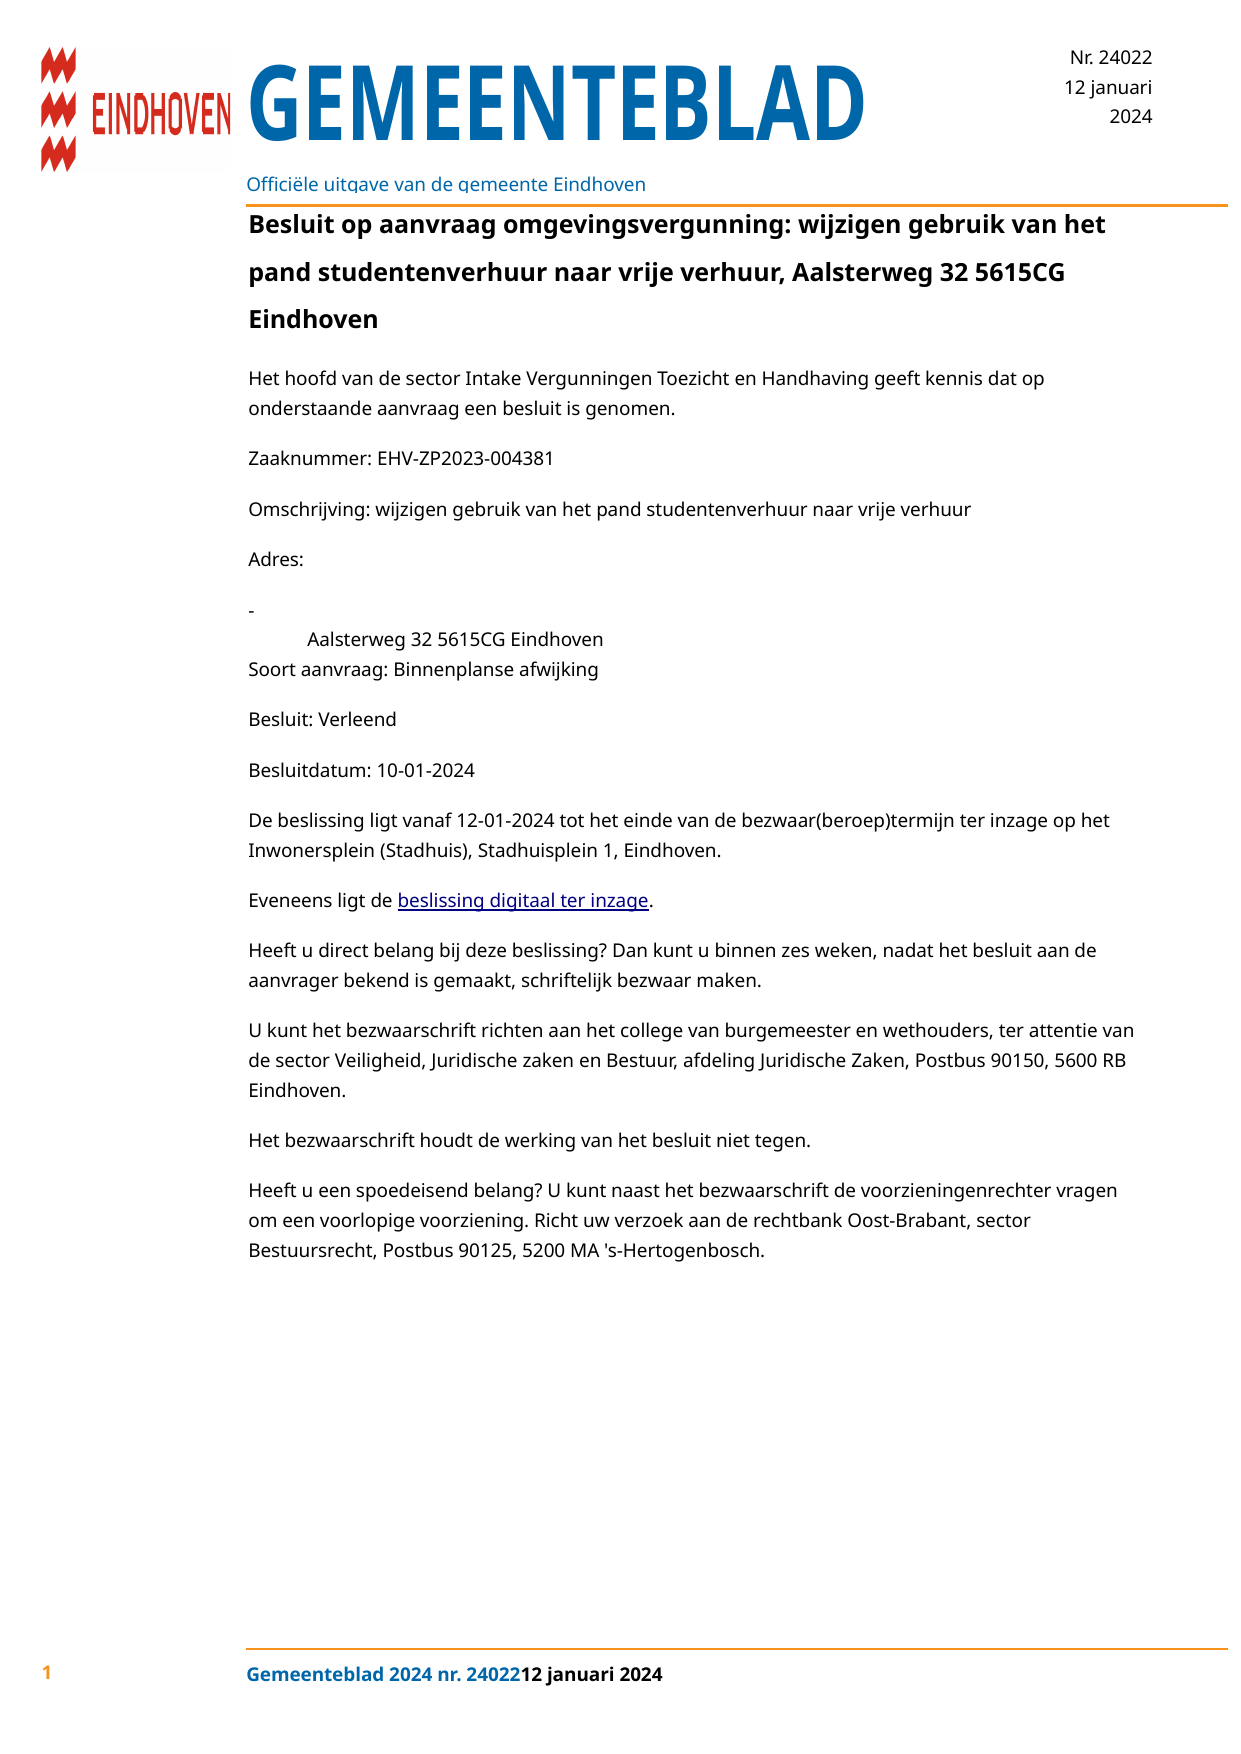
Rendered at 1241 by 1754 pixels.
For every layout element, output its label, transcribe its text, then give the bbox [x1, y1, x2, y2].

text Heeft u een spoedeisend belang? U kunt naast het bezwaarschrift de voorzieningenrechter vragen om een voorlopige voorziening. Richt uw verzoek aan de rechtbank Oost-Brabant, sector Bestuursrecht, Postbus 90125, 5200 MA 's-Hertogenbosch. [248, 1178, 1152, 1262]
text Besluit: Verleend [248, 706, 1152, 732]
text De beslissing ligt vanaf 12-01-2024 tot het einde van de bezwaar(beroep)termijn ter inzage op het Inwonersplein (Stadhuis), Stadhuisplein 1, Eindhoven. [248, 807, 1152, 862]
text Omschrijving: wijzigen gebruik van het pand studentenverhuur naar vrije verhuur [248, 496, 1152, 522]
text Soort aanvraag: Binnenplanse afwijking [248, 656, 1152, 682]
text U kunt het bezwaarschrift richten aan het college van burgemeester en wethouders, ter attentie van de sector Veiligheid, Juridische zaken en Bestuur, afdeling Juridische Zaken, Postbus 90150, 5600 RB Eindhoven. [248, 1018, 1152, 1102]
text Het hoofd van de sector Intake Vergunningen Toezicht en Handhaving geeft kennis dat op onderstaande aanvraag een besluit is genomen. [248, 366, 1152, 421]
text Heeft u direct belang bij deze beslissing? Dan kunt u binnen zes weken, nadat het besluit aan de aanvrager bekend is gemaakt, schriftelijk bezwaar maken. [248, 938, 1152, 993]
text Eveneens ligt de beslissing digitaal ter inzage. [248, 887, 1152, 913]
text Zaaknummer: EHV-ZP2023-004381 [248, 446, 1152, 471]
picture [41, 47, 231, 172]
text Adres: [248, 546, 1152, 572]
list Aalsterweg 32 5615CG Eindhoven [248, 626, 1152, 652]
text Besluit op aanvraag omgevingsvergunning: wijzigen gebruik van het pand studentenverhuur naar vrije verhuur, Aalsterweg 32 5615CG Eindhoven [248, 207, 1152, 336]
text Het bezwaarschrift houdt de werking van het besluit niet tegen. [248, 1127, 1152, 1153]
text Besluitdatum: 10-01-2024 [248, 757, 1152, 782]
